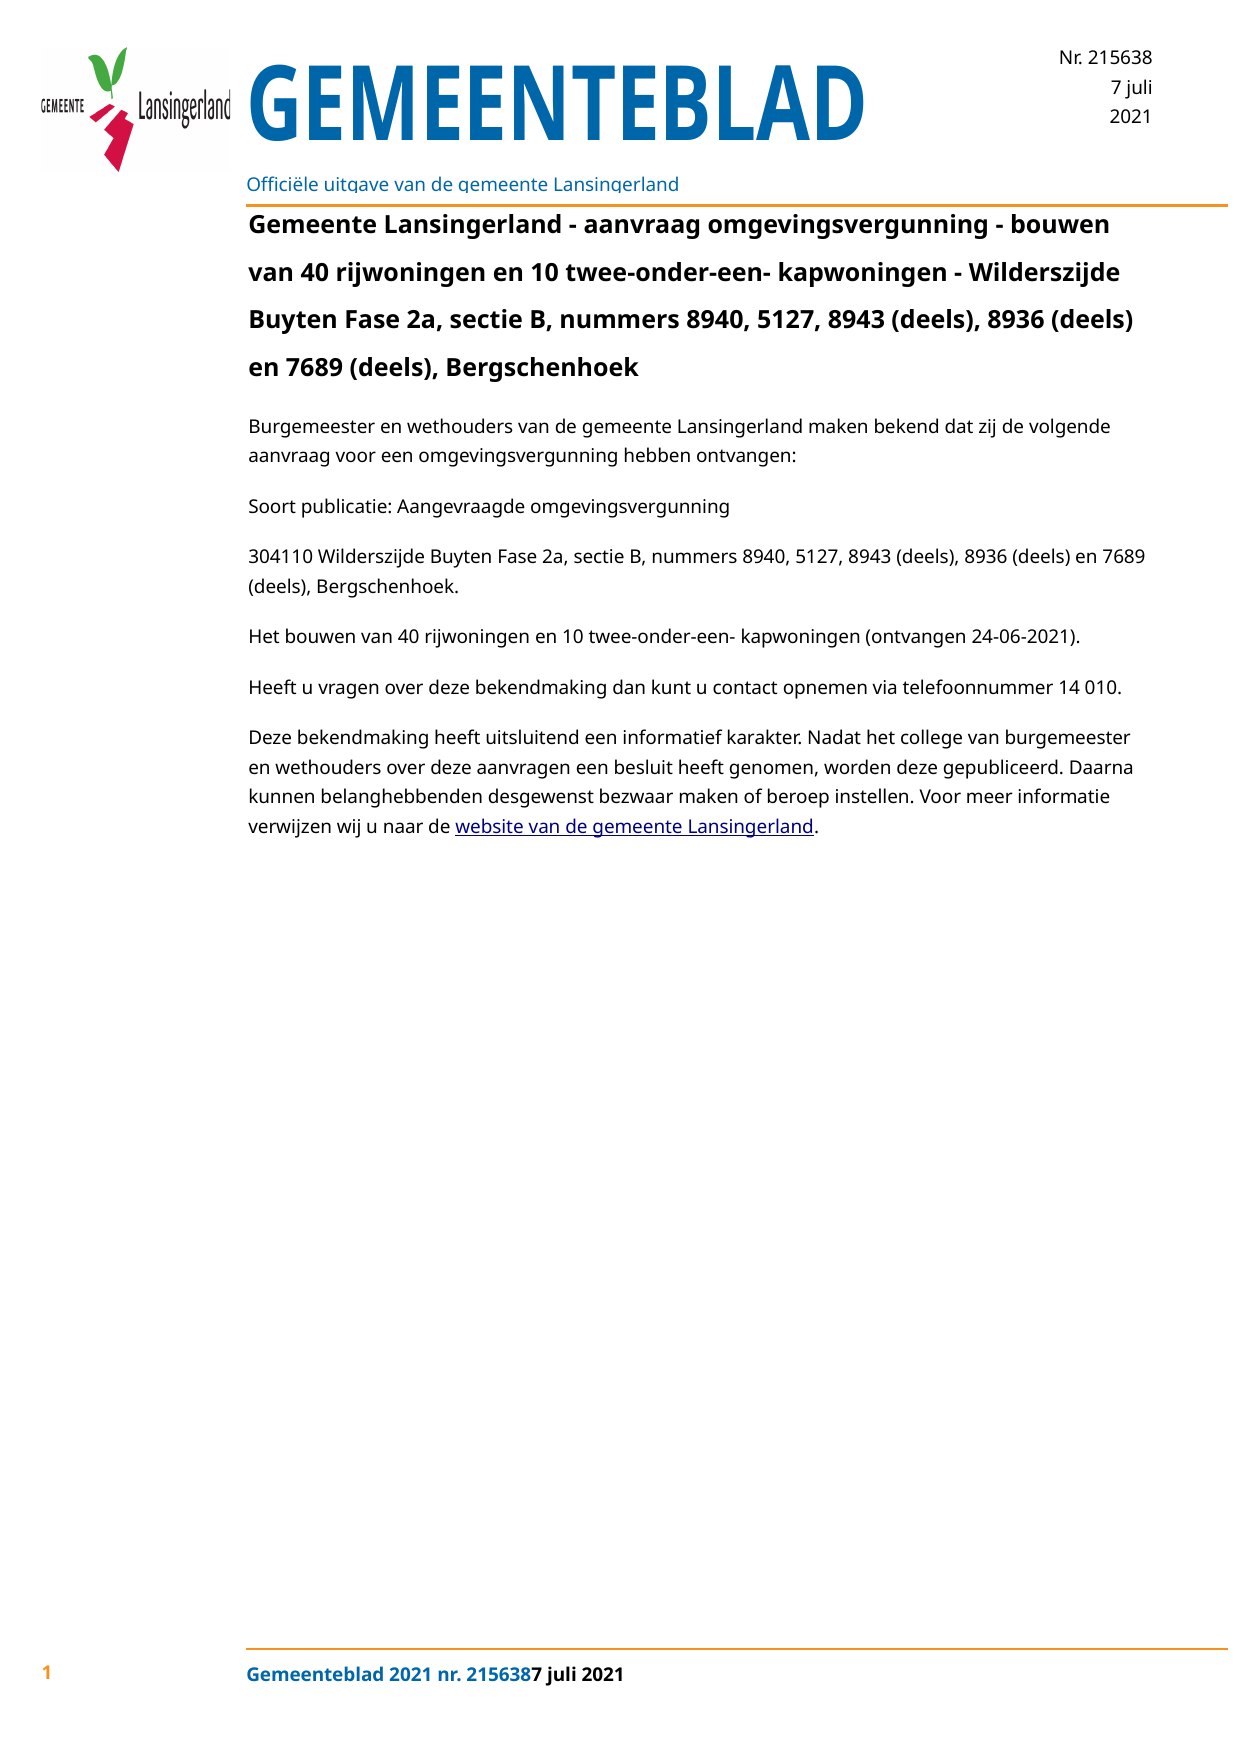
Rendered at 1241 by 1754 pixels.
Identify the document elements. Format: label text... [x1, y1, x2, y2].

text Soort publicatie: Aangevraagde omgevingsvergunning [248, 493, 1152, 519]
text Deze bekendmaking heeft uitsluitend een informatief karakter. Nadat het college van burgemeester en wethouders over deze aanvragen een besluit heeft genomen, worden deze gepubliceerd. Daarna kunnen belanghebbenden desgewenst bezwaar maken of beroep instellen. Voor meer informatie verwijzen wij u naar de website van de gemeente Lansingerland. [248, 724, 1152, 839]
text Het bouwen van 40 rijwoningen en 10 twee-onder-een- kapwoningen (ontvangen 24-06-2021). [248, 623, 1152, 649]
picture [41, 47, 231, 172]
text Gemeente Lansingerland - aanvraag omgevingsvergunning - bouwen van 40 rijwoningen en 10 twee-onder-een- kapwoningen - Wilderszijde Buyten Fase 2a, sectie B, nummers 8940, 5127, 8943 (deels), 8936 (deels) en 7689 (deels), Bergschenhoek [248, 207, 1152, 384]
text Heeft u vragen over deze bekendmaking dan kunt u contact opnemen via telefoonnummer 14 010. [248, 674, 1152, 700]
text 304110 Wilderszijde Buyten Fase 2a, sectie B, nummers 8940, 5127, 8943 (deels), 8936 (deels) en 7689 (deels), Bergschenhoek. [248, 543, 1152, 599]
text Burgemeester en wethouders van de gemeente Lansingerland maken bekend dat zij de volgende aanvraag voor een omgevingsvergunning hebben ontvangen: [248, 413, 1152, 468]
